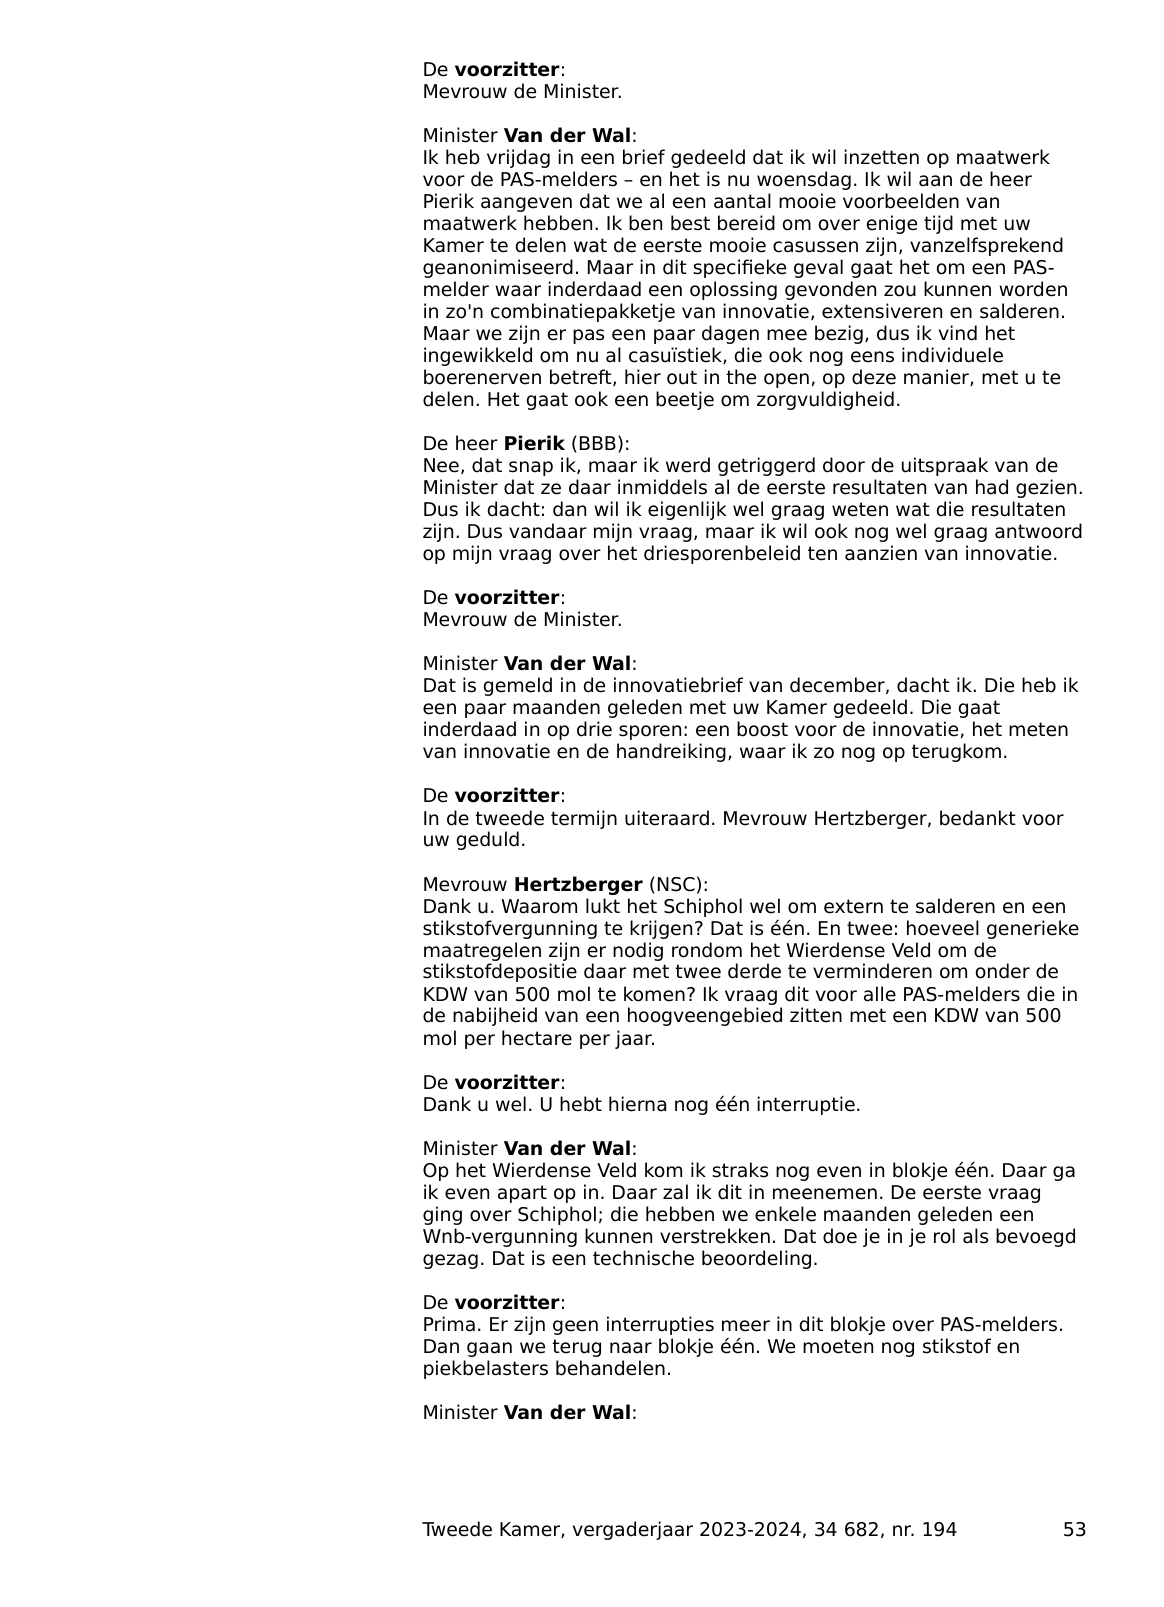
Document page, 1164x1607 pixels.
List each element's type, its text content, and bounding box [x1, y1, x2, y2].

text Minister Van der Wal: [422, 1138, 1087, 1160]
text Minister Van der Wal: [422, 653, 1087, 675]
text Mevrouw Hertzberger (NSC): [422, 873, 1087, 896]
text In de tweede termijn uiteraard. Mevrouw Hertzberger, bedankt voor uw geduld. [422, 807, 1087, 851]
text Dank u. Waarom lukt het Schiphol wel om extern te salderen en een stikstofvergunning te krijgen? Dat is één. En twee: hoeveel generieke maatregelen zijn er nodig rondom het Wierdense Veld om de stikstofdepositie daar met twee derde te verminderen om onder de KDW van 500 mol te komen? Ik vraag dit voor alle PAS-melders die in de nabijheid van een hoogveengebied zitten met een KDW van 500 mol per hectare per jaar. [422, 896, 1087, 1049]
text De voorzitter: [422, 587, 1087, 609]
text Mevrouw de Minister. [422, 609, 1087, 631]
text De heer Pierik (BBB): [422, 433, 1087, 455]
text Minister Van der Wal: [422, 125, 1087, 147]
text Prima. Er zijn geen interrupties meer in dit blokje over PAS-melders. Dan gaan we terug naar blokje één. We moeten nog stikstof en piekbelasters behandelen. [422, 1314, 1087, 1380]
text Dat is gemeld in de innovatiebrief van december, dacht ik. Die heb ik een paar maanden geleden met uw Kamer gedeeld. Die gaat inderdaad in op drie sporen: een boost voor de innovatie, het meten van innovatie en de handreiking, waar ik zo nog op terugkom. [422, 675, 1087, 763]
text Dank u wel. U hebt hierna nog één interruptie. [422, 1093, 1087, 1116]
text De voorzitter: [422, 1292, 1087, 1314]
text Ik heb vrijdag in een brief gedeeld dat ik wil inzetten op maatwerk voor de PAS-melders – en het is nu woensdag. Ik wil aan de heer Pierik aangeven dat we al een aantal mooie voorbeelden van maatwerk hebben. Ik ben best bereid om over enige tijd met uw Kamer te delen wat de eerste mooie casussen zijn, vanzelfsprekend geanonimiseerd. Maar in dit specifieke geval gaat het om een PAS-melder waar inderdaad een oplossing gevonden zou kunnen worden in zo'n combinatiepakketje van innovatie, extensiveren en salderen. Maar we zijn er pas een paar dagen mee bezig, dus ik vind het ingewikkeld om nu al casuïstiek, die ook nog eens individuele boerenerven betreft, hier out in the open, op deze manier, met u te delen. Het gaat ook een beetje om zorgvuldigheid. [422, 147, 1087, 411]
text De voorzitter: [422, 59, 1087, 81]
text Nee, dat snap ik, maar ik werd getriggerd door de uitspraak van de Minister dat ze daar inmiddels al de eerste resultaten van had gezien. Dus ik dacht: dan wil ik eigenlijk wel graag weten wat die resultaten zijn. Dus vandaar mijn vraag, maar ik wil ook nog wel graag antwoord op mijn vraag over het driesporenbeleid ten aanzien van innovatie. [422, 455, 1087, 565]
text De voorzitter: [422, 1072, 1087, 1093]
text Minister Van der Wal: [422, 1402, 1087, 1424]
text Mevrouw de Minister. [422, 81, 1087, 103]
text De voorzitter: [422, 785, 1087, 807]
text Op het Wierdense Veld kom ik straks nog even in blokje één. Daar ga ik even apart op in. Daar zal ik dit in meenemen. De eerste vraag ging over Schiphol; die hebben we enkele maanden geleden een Wnb-vergunning kunnen verstrekken. Dat doe je in je rol als bevoegd gezag. Dat is een technische beoordeling. [422, 1160, 1087, 1269]
